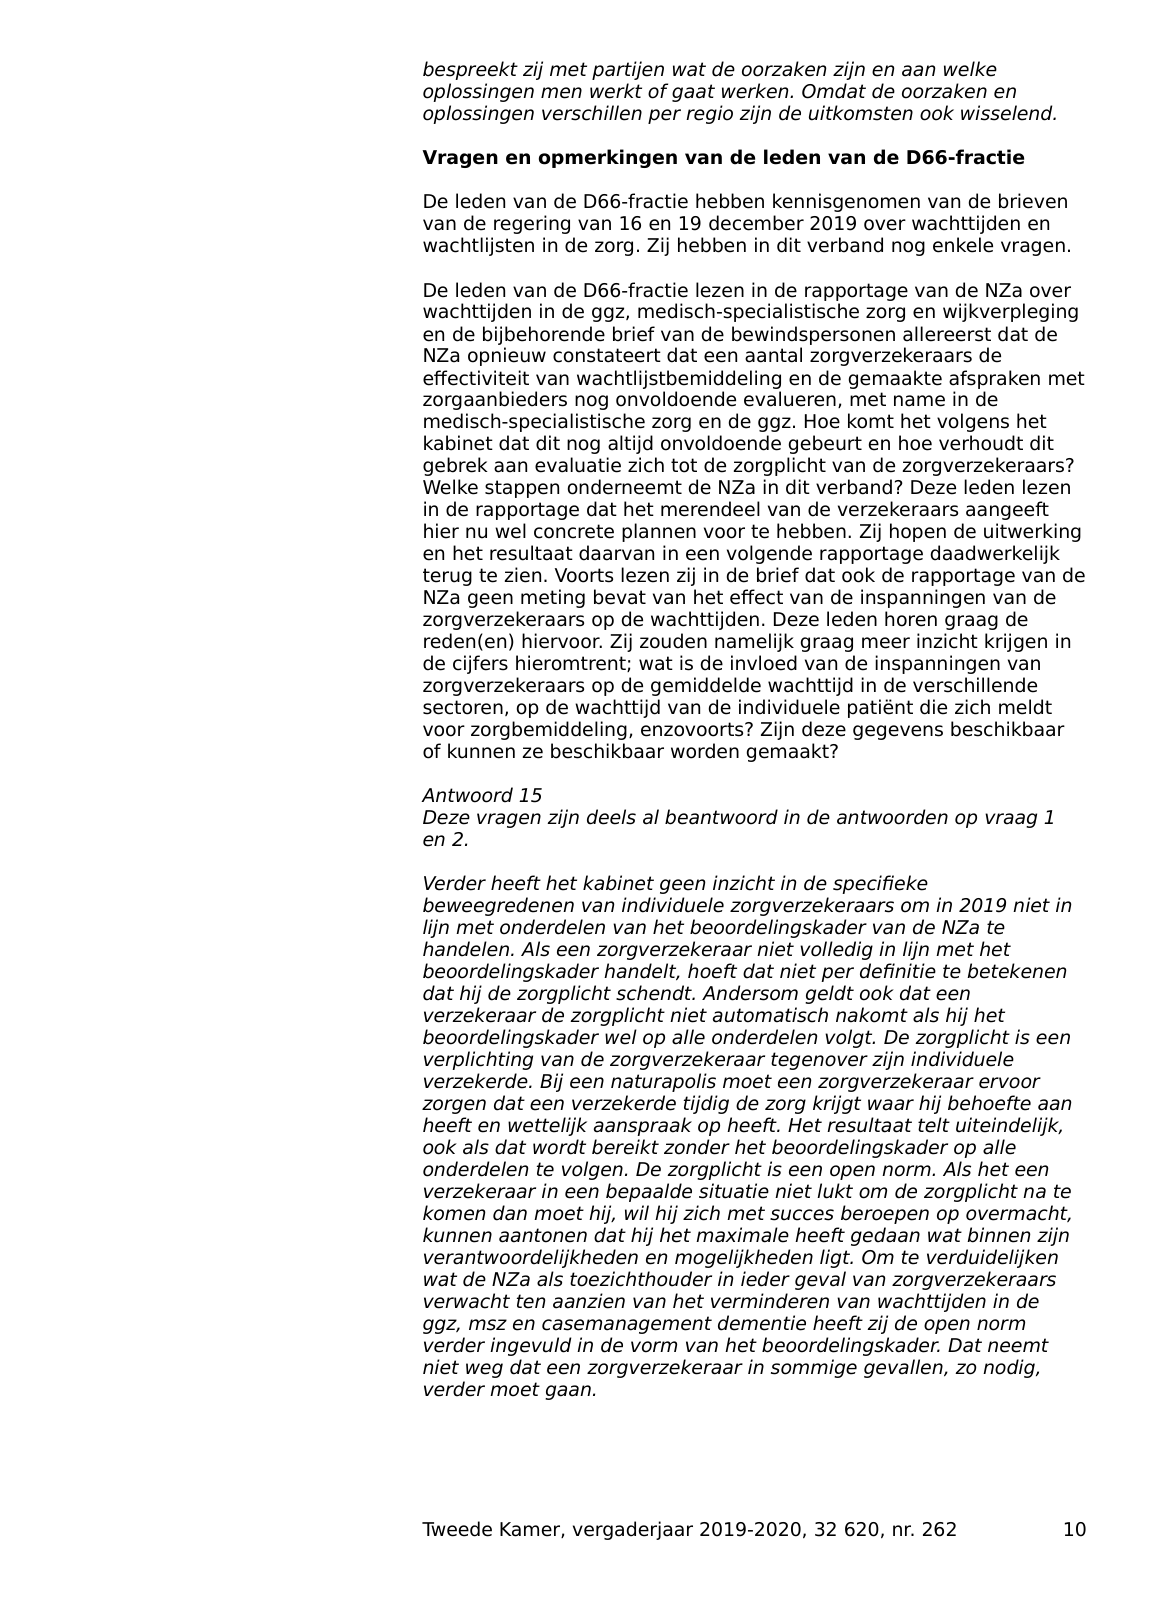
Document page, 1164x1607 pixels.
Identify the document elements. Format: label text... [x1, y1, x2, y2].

text bespreekt zij met partijen wat de oorzaken zijn en aan welke oplossingen men werkt of gaat werken. Omdat de oorzaken en oplossingen verschillen per regio zijn de uitkomsten ook wisselend. [422, 59, 1087, 125]
text Verder heeft het kabinet geen inzicht in de specifieke beweegredenen van individuele zorgverzekeraars om in 2019 niet in lijn met onderdelen van het beoordelingskader van de NZa te handelen. Als een zorgverzekeraar niet volledig in lijn met het beoordelingskader handelt, hoeft dat niet per definitie te betekenen dat hij de zorgplicht schendt. Andersom geldt ook dat een verzekeraar de zorgplicht niet automatisch nakomt als hij het beoordelingskader wel op alle onderdelen volgt. De zorgplicht is een verplichting van de zorgverzekeraar tegenover zijn individuele verzekerde. Bij een naturapolis moet een zorgverzekeraar ervoor zorgen dat een verzekerde tijdig de zorg krijgt waar hij behoefte aan heeft en wettelijk aanspraak op heeft. Het resultaat telt uiteindelijk, ook als dat wordt bereikt zonder het beoordelingskader op alle onderdelen te volgen. De zorgplicht is een open norm. Als het een verzekeraar in een bepaalde situatie niet lukt om de zorgplicht na te komen dan moet hij, wil hij zich met succes beroepen op overmacht, kunnen aantonen dat hij het maximale heeft gedaan wat binnen zijn verantwoordelijkheden en mogelijkheden ligt. Om te verduidelijken wat de NZa als toezichthouder in ieder geval van zorgverzekeraars verwacht ten aanzien van het verminderen van wachttijden in de ggz, msz en casemanagement dementie heeft zij de open norm verder ingevuld in de vorm van het beoordelingskader. Dat neemt niet weg dat een zorgverzekeraar in sommige gevallen, zo nodig, verder moet gaan. [422, 873, 1087, 1401]
text Deze vragen zijn deels al beantwoord in de antwoorden op vraag 1 en 2. [422, 807, 1087, 851]
text De leden van de D66-fractie lezen in de rapportage van de NZa over wachttijden in de ggz, medisch-specialistische zorg en wijkverpleging en de bijbehorende brief van de bewindspersonen allereerst dat de NZa opnieuw constateert dat een aantal zorgverzekeraars de effectiviteit van wachtlijstbemiddeling en de gemaakte afspraken met zorgaanbieders nog onvoldoende evalueren, met name in de medisch-specialistische zorg en de ggz. Hoe komt het volgens het kabinet dat dit nog altijd onvoldoende gebeurt en hoe verhoudt dit gebrek aan evaluatie zich tot de zorgplicht van de zorgverzekeraars? Welke stappen onderneemt de NZa in dit verband? Deze leden lezen in de rapportage dat het merendeel van de verzekeraars aangeeft hier nu wel concrete plannen voor te hebben. Zij hopen de uitwerking en het resultaat daarvan in een volgende rapportage daadwerkelijk terug te zien. Voorts lezen zij in de brief dat ook de rapportage van de NZa geen meting bevat van het effect van de inspanningen van de zorgverzekeraars op de wachttijden. Deze leden horen graag de reden(en) hiervoor. Zij zouden namelijk graag meer inzicht krijgen in de cijfers hieromtrent; wat is de invloed van de inspanningen van zorgverzekeraars op de gemiddelde wachttijd in de verschillende sectoren, op de wachttijd van de individuele patiënt die zich meldt voor zorgbemiddeling, enzovoorts? Zijn deze gegevens beschikbaar of kunnen ze beschikbaar worden gemaakt? [422, 279, 1087, 763]
text De leden van de D66-fractie hebben kennisgenomen van de brieven van de regering van 16 en 19 december 2019 over wachttijden en wachtlijsten in de zorg. Zij hebben in dit verband nog enkele vragen. [422, 191, 1087, 257]
text Antwoord 15 [422, 785, 1087, 807]
subtitle Vragen en opmerkingen van de leden van de D66-fractie [422, 147, 1087, 169]
